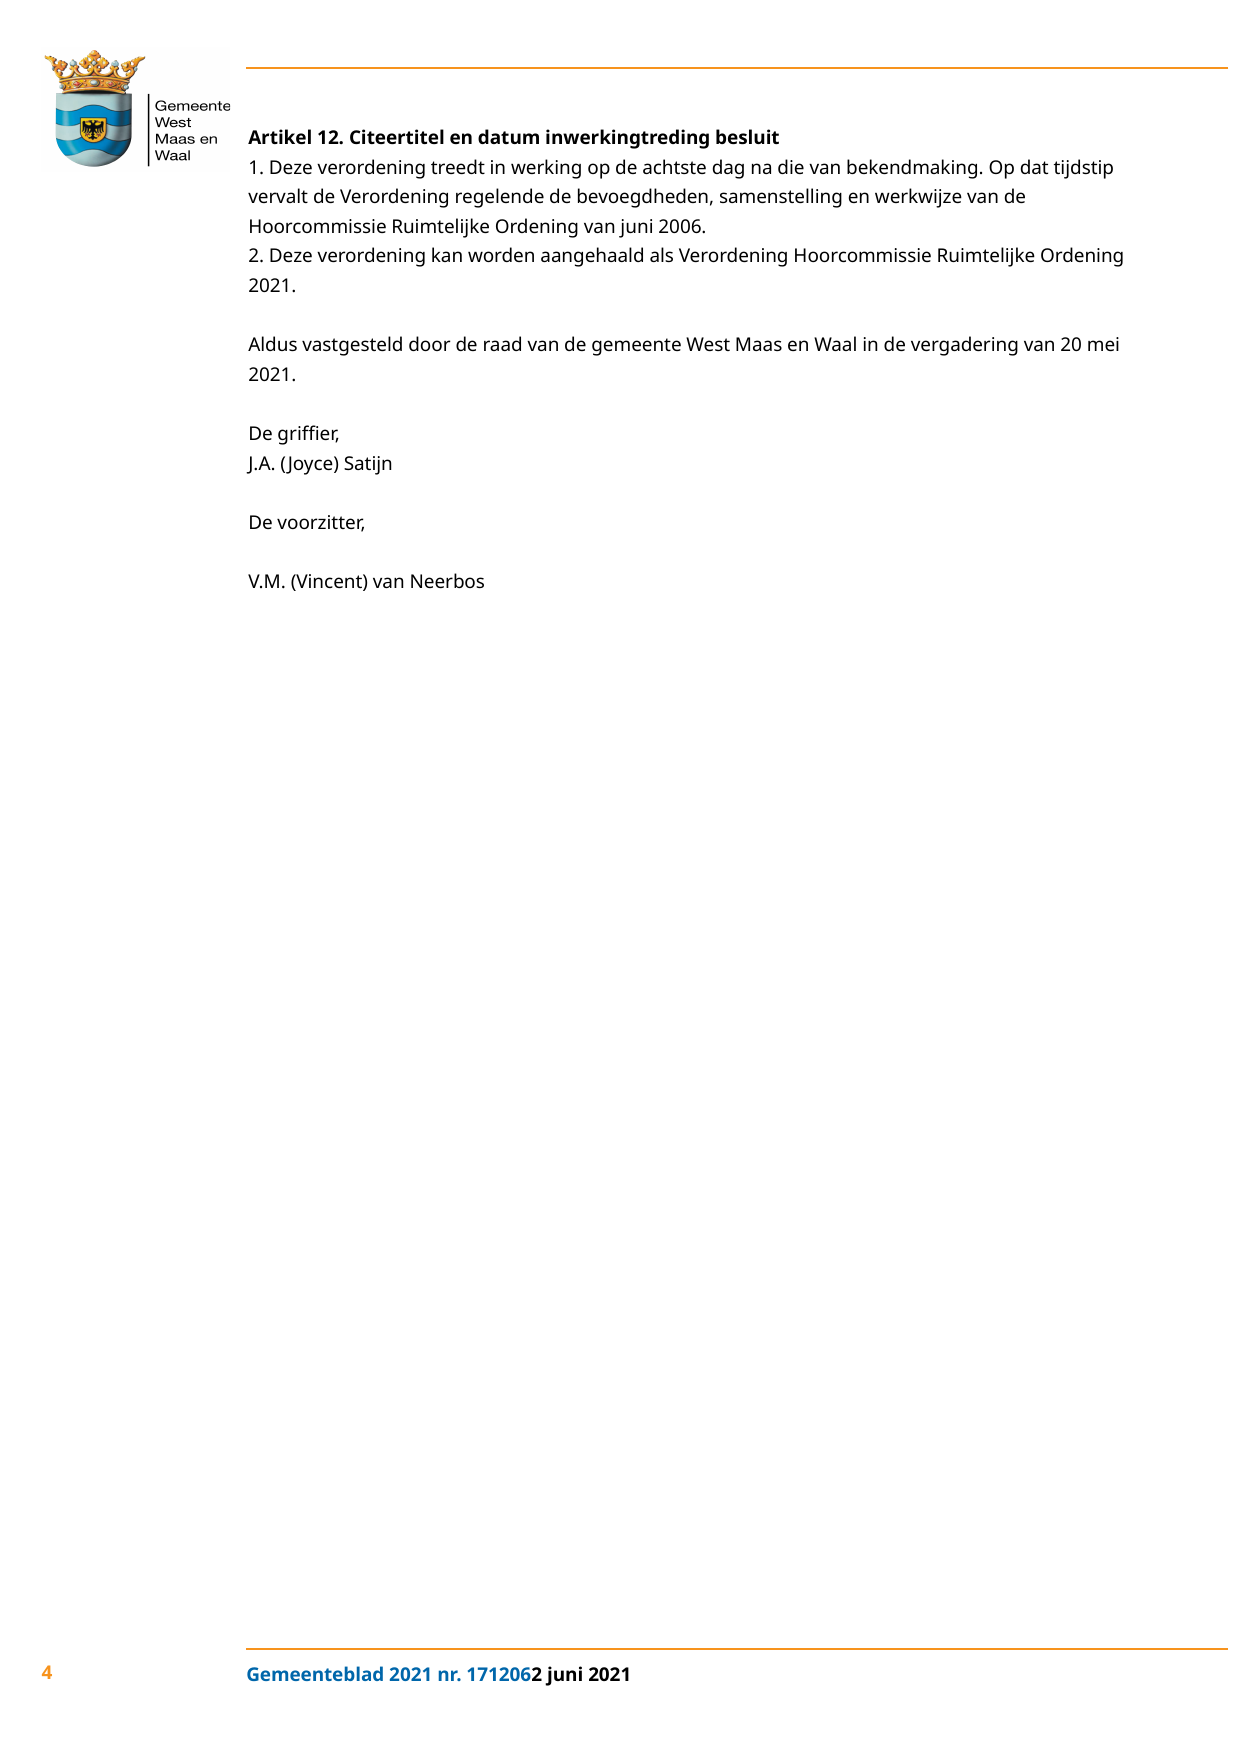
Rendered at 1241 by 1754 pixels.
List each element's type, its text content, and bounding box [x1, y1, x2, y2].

text 2. Deze verordening kan worden aangehaald als Verordening Hoorcommissie Ruimtelijke Ordening 2021. [248, 243, 1152, 298]
picture [41, 47, 231, 172]
text De griffier, [248, 420, 1152, 446]
text Aldus vastgesteld door de raad van de gemeente West Maas en Waal in de vergadering van 20 mei 2021. [248, 331, 1152, 387]
text J.A. (Joyce) Satijn [248, 450, 1152, 476]
text 1. Deze verordening treedt in werking op de achtste dag na die van bekendmaking. Op dat tijdstip vervalt de Verordening regelende de bevoegdheden, samenstelling en werkwijze van de Hoorcommissie Ruimtelijke Ordening van juni 2006. [248, 154, 1152, 239]
text Artikel 12. Citeertitel en datum inwerkingtreding besluit [248, 124, 1152, 150]
text De voorzitter, [248, 509, 1152, 535]
text V.M. (Vincent) van Neerbos [248, 568, 1152, 594]
